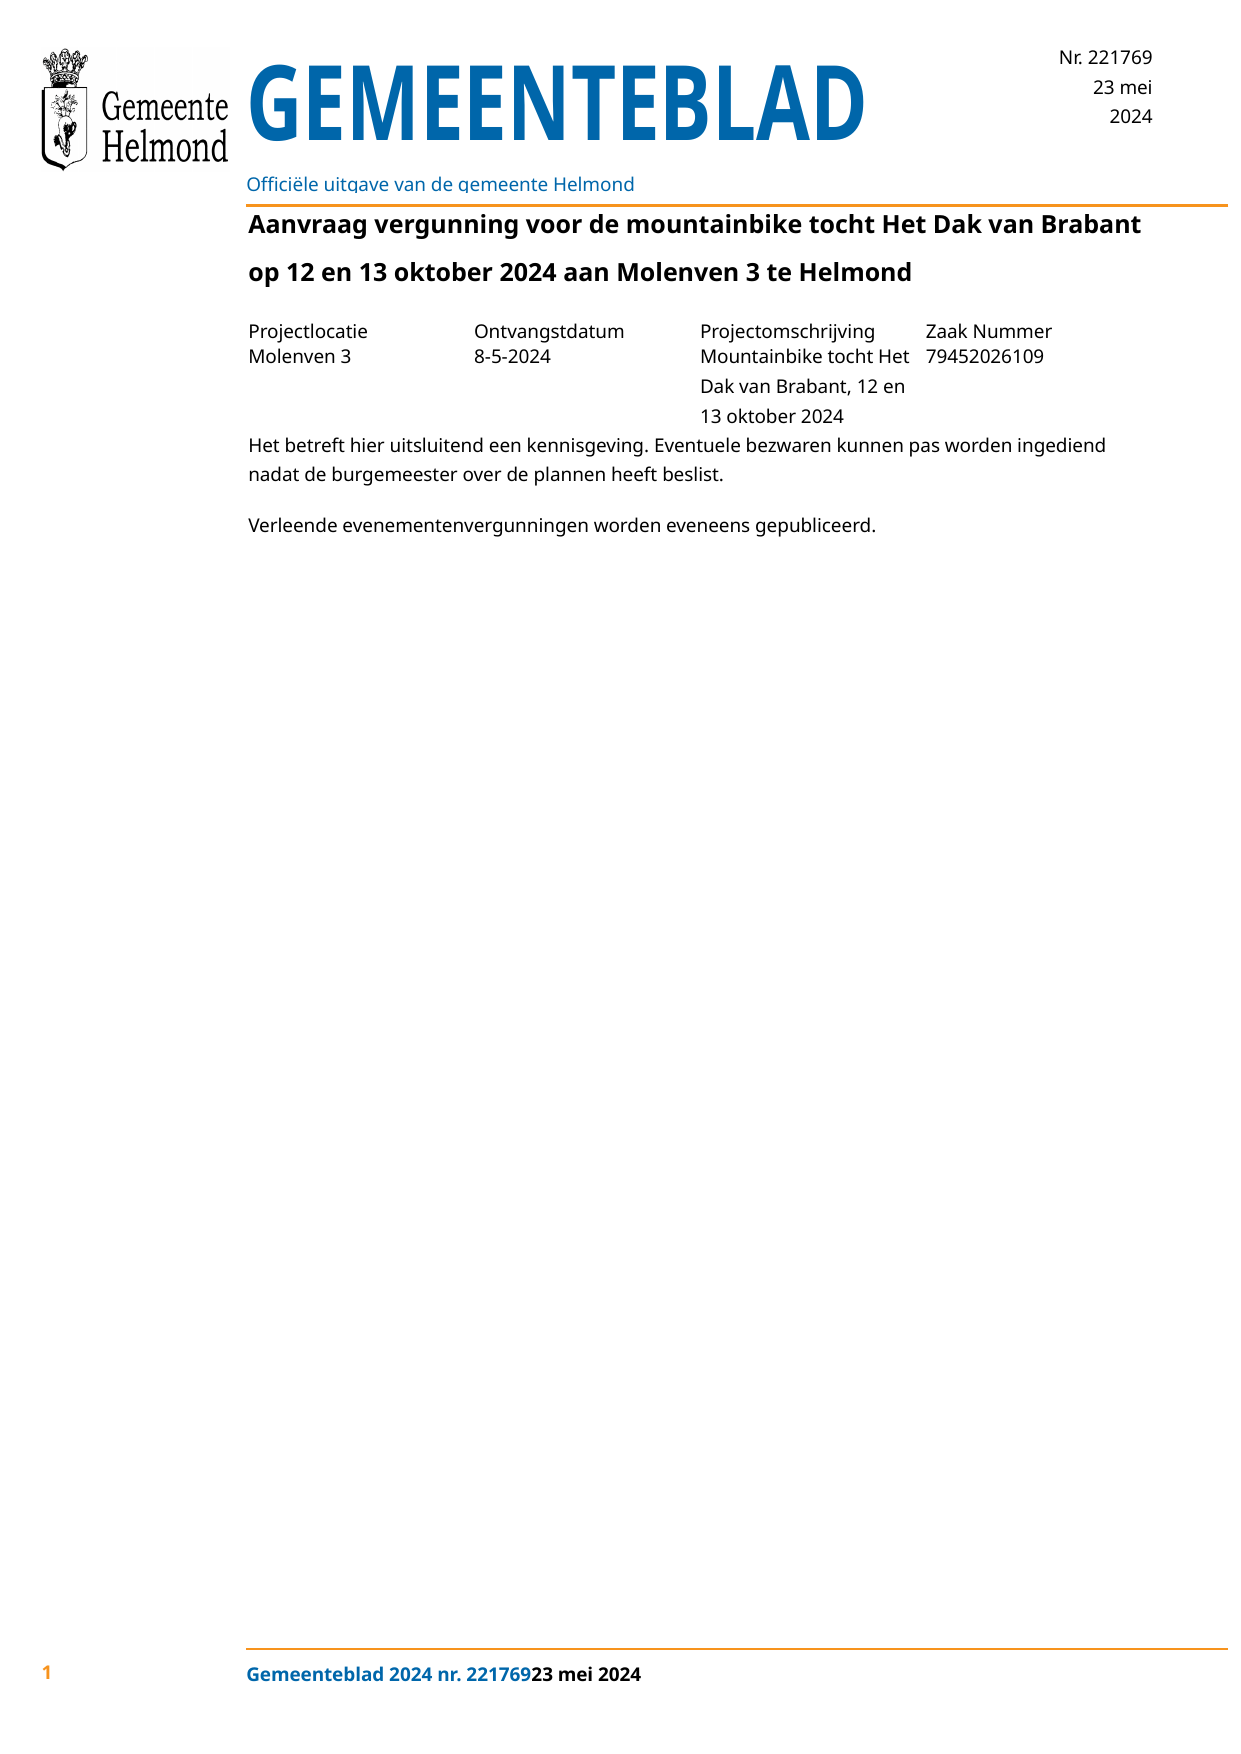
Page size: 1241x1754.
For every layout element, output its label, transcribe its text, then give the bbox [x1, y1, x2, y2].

table_header Projectomschrijving [700, 318, 926, 344]
text Aanvraag vergunning voor de mountainbike tocht Het Dak van Brabant op 12 en 13 oktober 2024 aan Molenven 3 te Helmond [248, 207, 1152, 288]
text Verleende evenementenvergunningen worden eveneens gepubliceerd. [248, 512, 1152, 538]
table_header Zaak Nummer [926, 318, 1152, 344]
table_cell Mountainbike tocht Het Dak van Brabant, 12 en 13 oktober 2024 [700, 344, 926, 429]
picture [41, 47, 231, 172]
table_header Ontvangstdatum [474, 318, 700, 344]
text Het betreft hier uitsluitend een kennisgeving. Eventuele bezwaren kunnen pas worden ingediend nadat de burgemeester over de plannen heeft beslist. [248, 432, 1152, 487]
table_cell 8-5-2024 [474, 344, 700, 429]
table_header Projectlocatie [248, 318, 474, 344]
table_cell Molenven 3 [248, 344, 474, 429]
table_cell 79452026109 [926, 344, 1152, 429]
